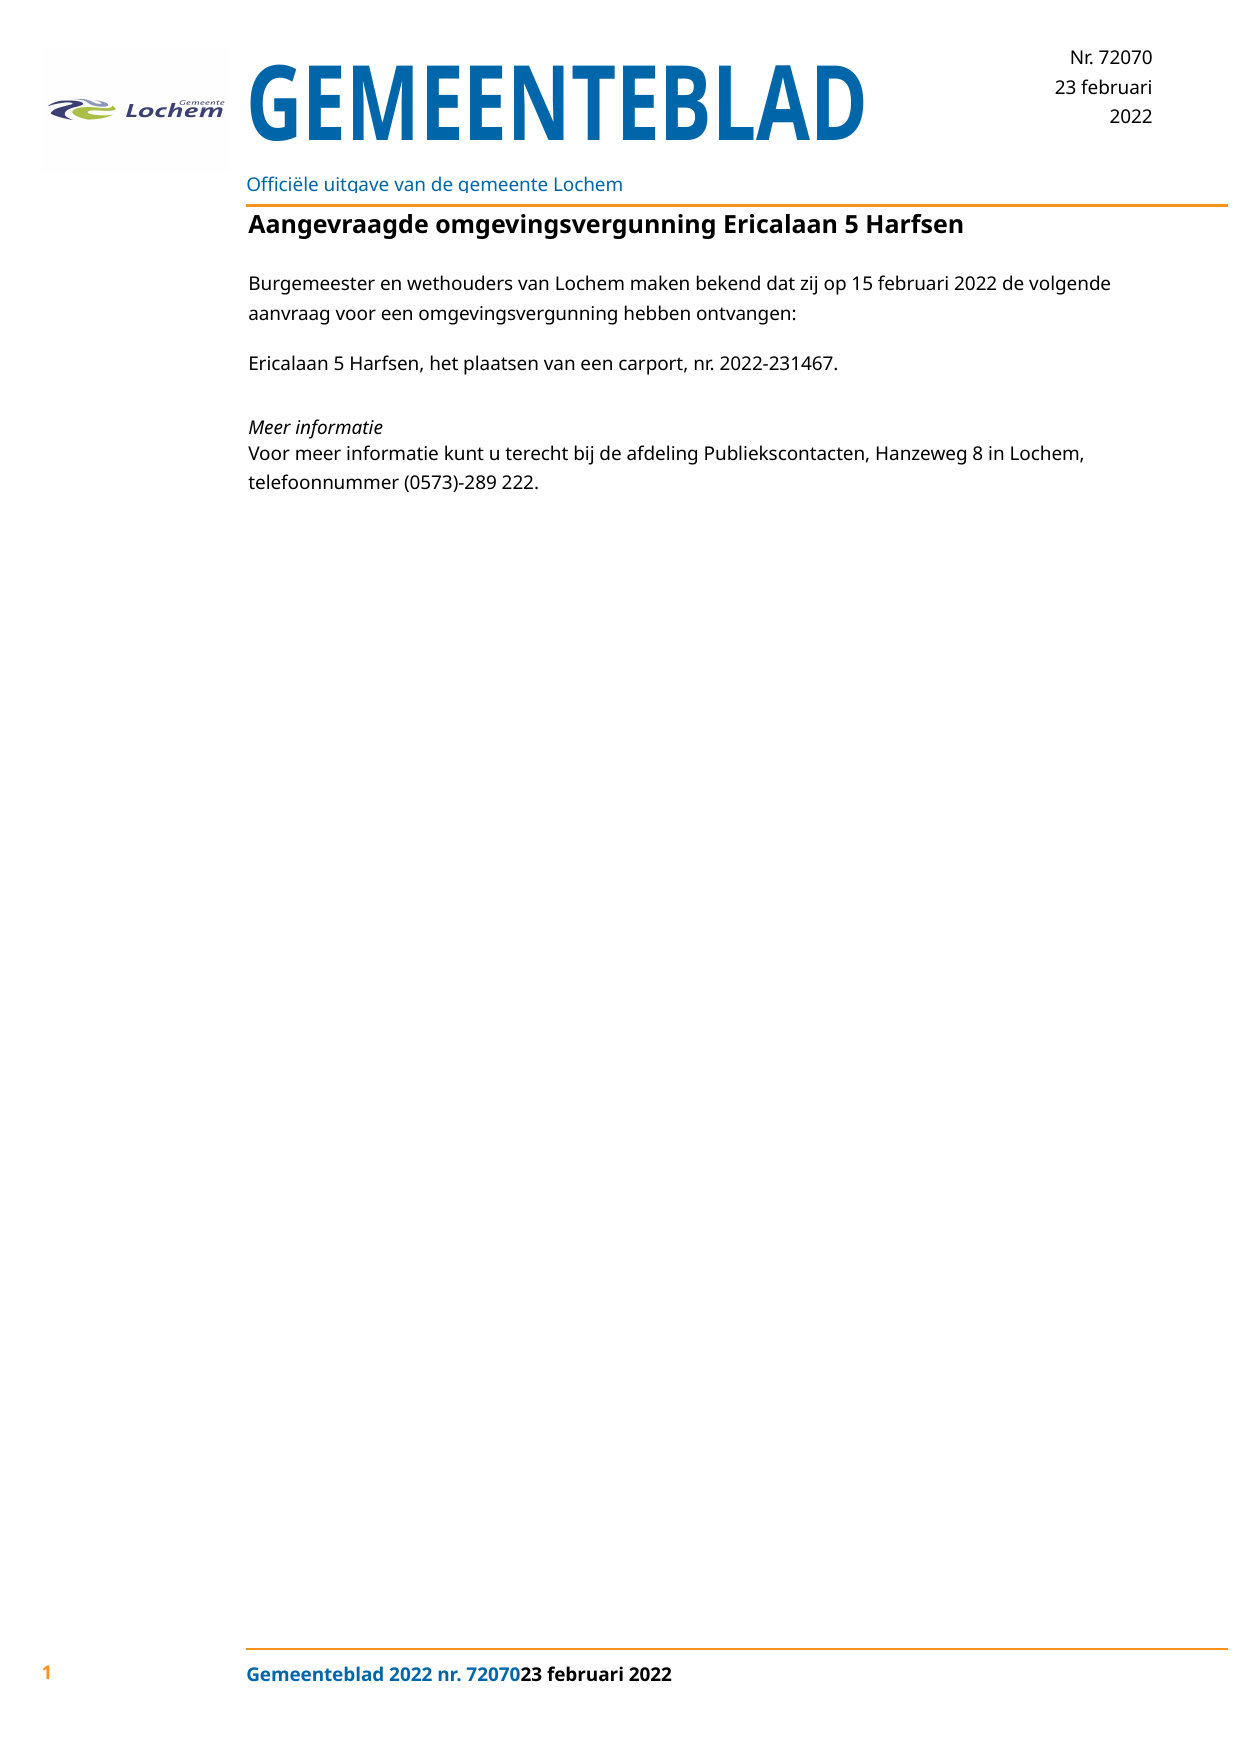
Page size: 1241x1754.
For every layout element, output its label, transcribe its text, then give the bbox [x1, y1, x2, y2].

picture [41, 47, 231, 172]
text Meer informatie [248, 414, 1152, 440]
text Burgemeester en wethouders van Lochem maken bekend dat zij op 15 februari 2022 de volgende aanvraag voor een omgevingsvergunning hebben ontvangen: [248, 270, 1152, 326]
text Aangevraagde omgevingsvergunning Ericalaan 5 Harfsen [248, 207, 1152, 241]
text Voor meer informatie kunt u terecht bij de afdeling Publiekscontacten, Hanzeweg 8 in Lochem, telefoonnummer (0573)-289 222. [248, 440, 1152, 495]
text Ericalaan 5 Harfsen, het plaatsen van een carport, nr. 2022-231467. [248, 350, 1152, 376]
